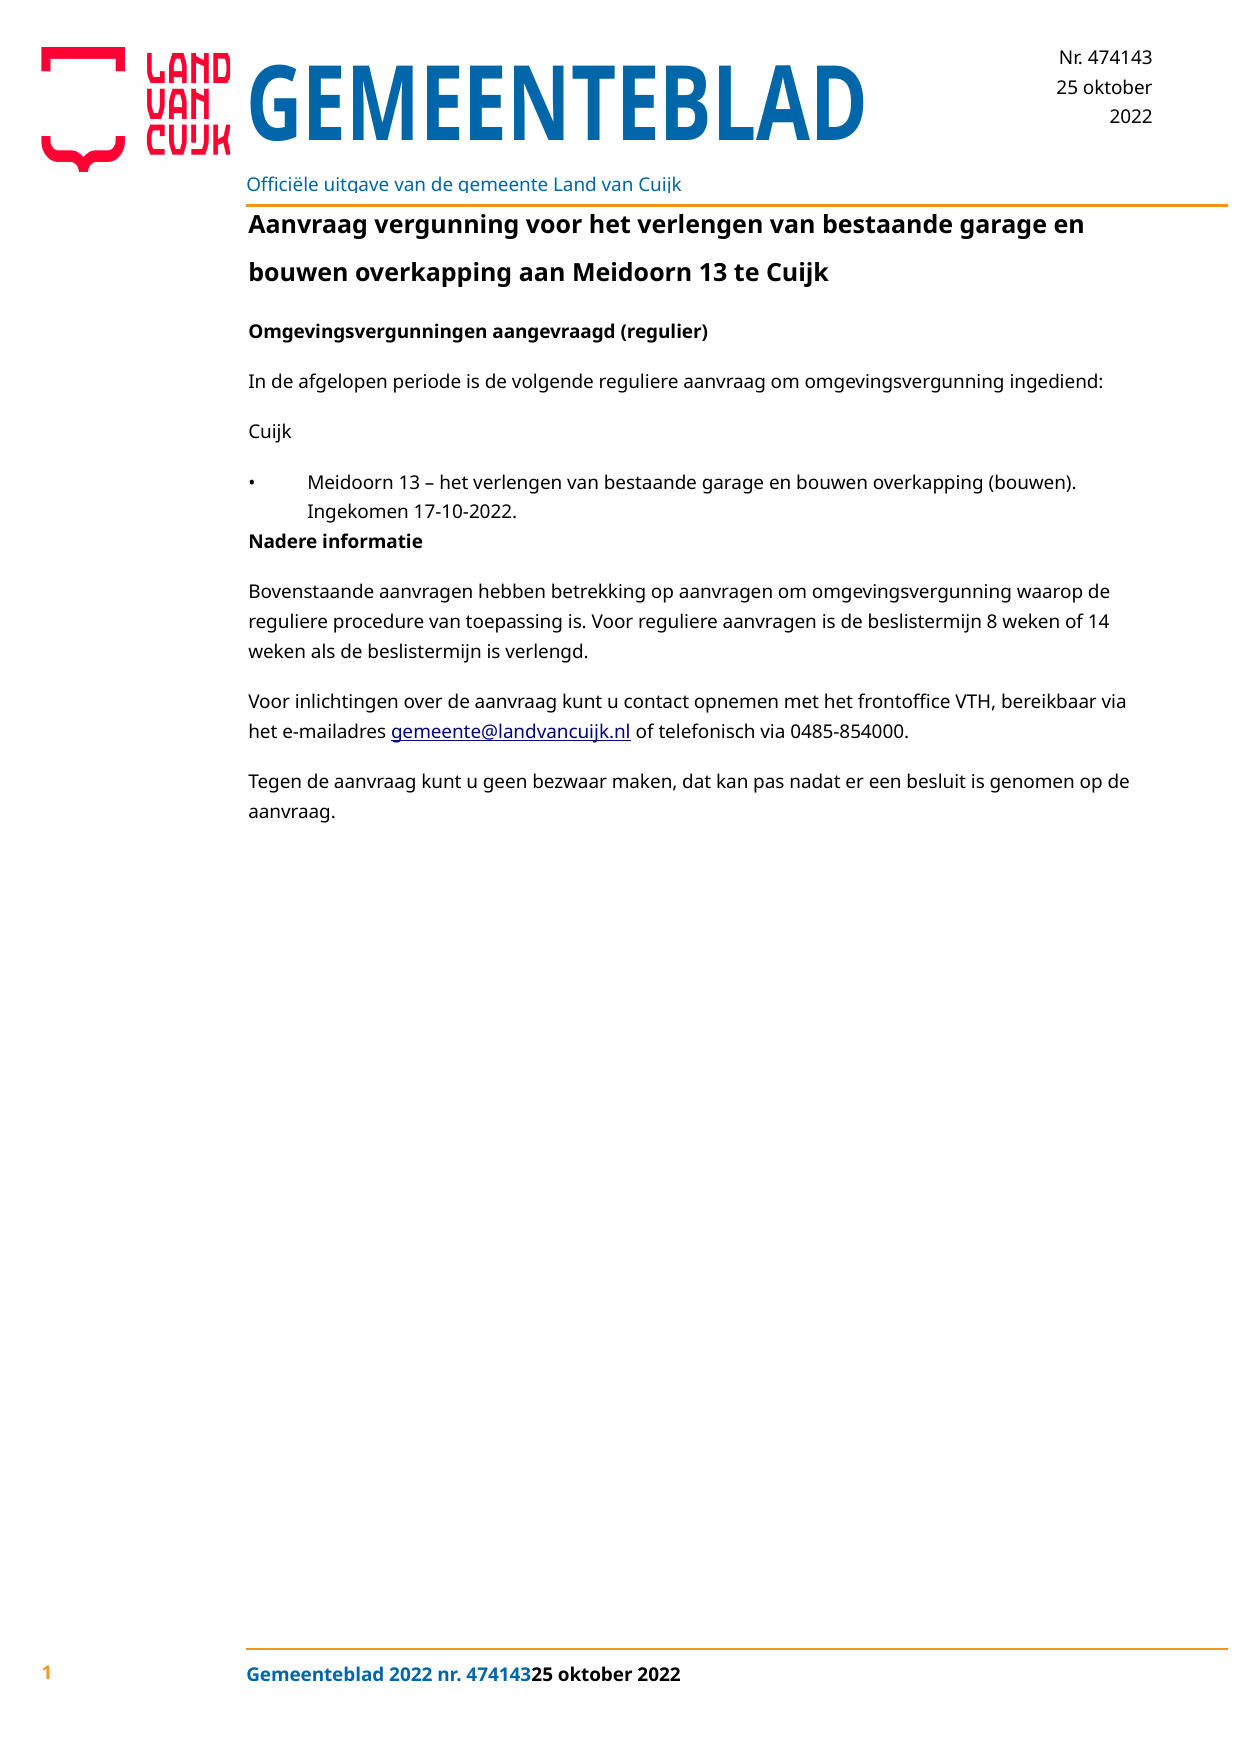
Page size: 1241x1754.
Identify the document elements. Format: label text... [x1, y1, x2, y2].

text Voor inlichtingen over de aanvraag kunt u contact opnemen met het frontoffice VTH, bereikbaar via het e-mailadres gemeente@landvancuijk.nl of telefonisch via 0485-854000. [248, 688, 1152, 744]
list Meidoorn 13 – het verlengen van bestaande garage en bouwen overkapping (bouwen). Ingekomen 17-10-2022. [248, 469, 1152, 524]
text Bovenstaande aanvragen hebben betrekking op aanvragen om omgevingsvergunning waarop de reguliere procedure van toepassing is. Voor reguliere aanvragen is de beslistermijn 8 weken of 14 weken als de beslistermijn is verlengd. [248, 579, 1152, 664]
picture [41, 47, 231, 172]
text Omgevingsvergunningen aangevraagd (regulier) [248, 318, 1152, 344]
text Aanvraag vergunning voor het verlengen van bestaande garage en bouwen overkapping aan Meidoorn 13 te Cuijk [248, 207, 1152, 288]
text Cuijk [248, 419, 1152, 444]
text In de afgelopen periode is de volgende reguliere aanvraag om omgevingsvergunning ingediend: [248, 368, 1152, 394]
text Tegen de aanvraag kunt u geen bezwaar maken, dat kan pas nadat er een besluit is genomen op de aanvraag. [248, 768, 1152, 824]
text Nadere informatie [248, 528, 1152, 554]
